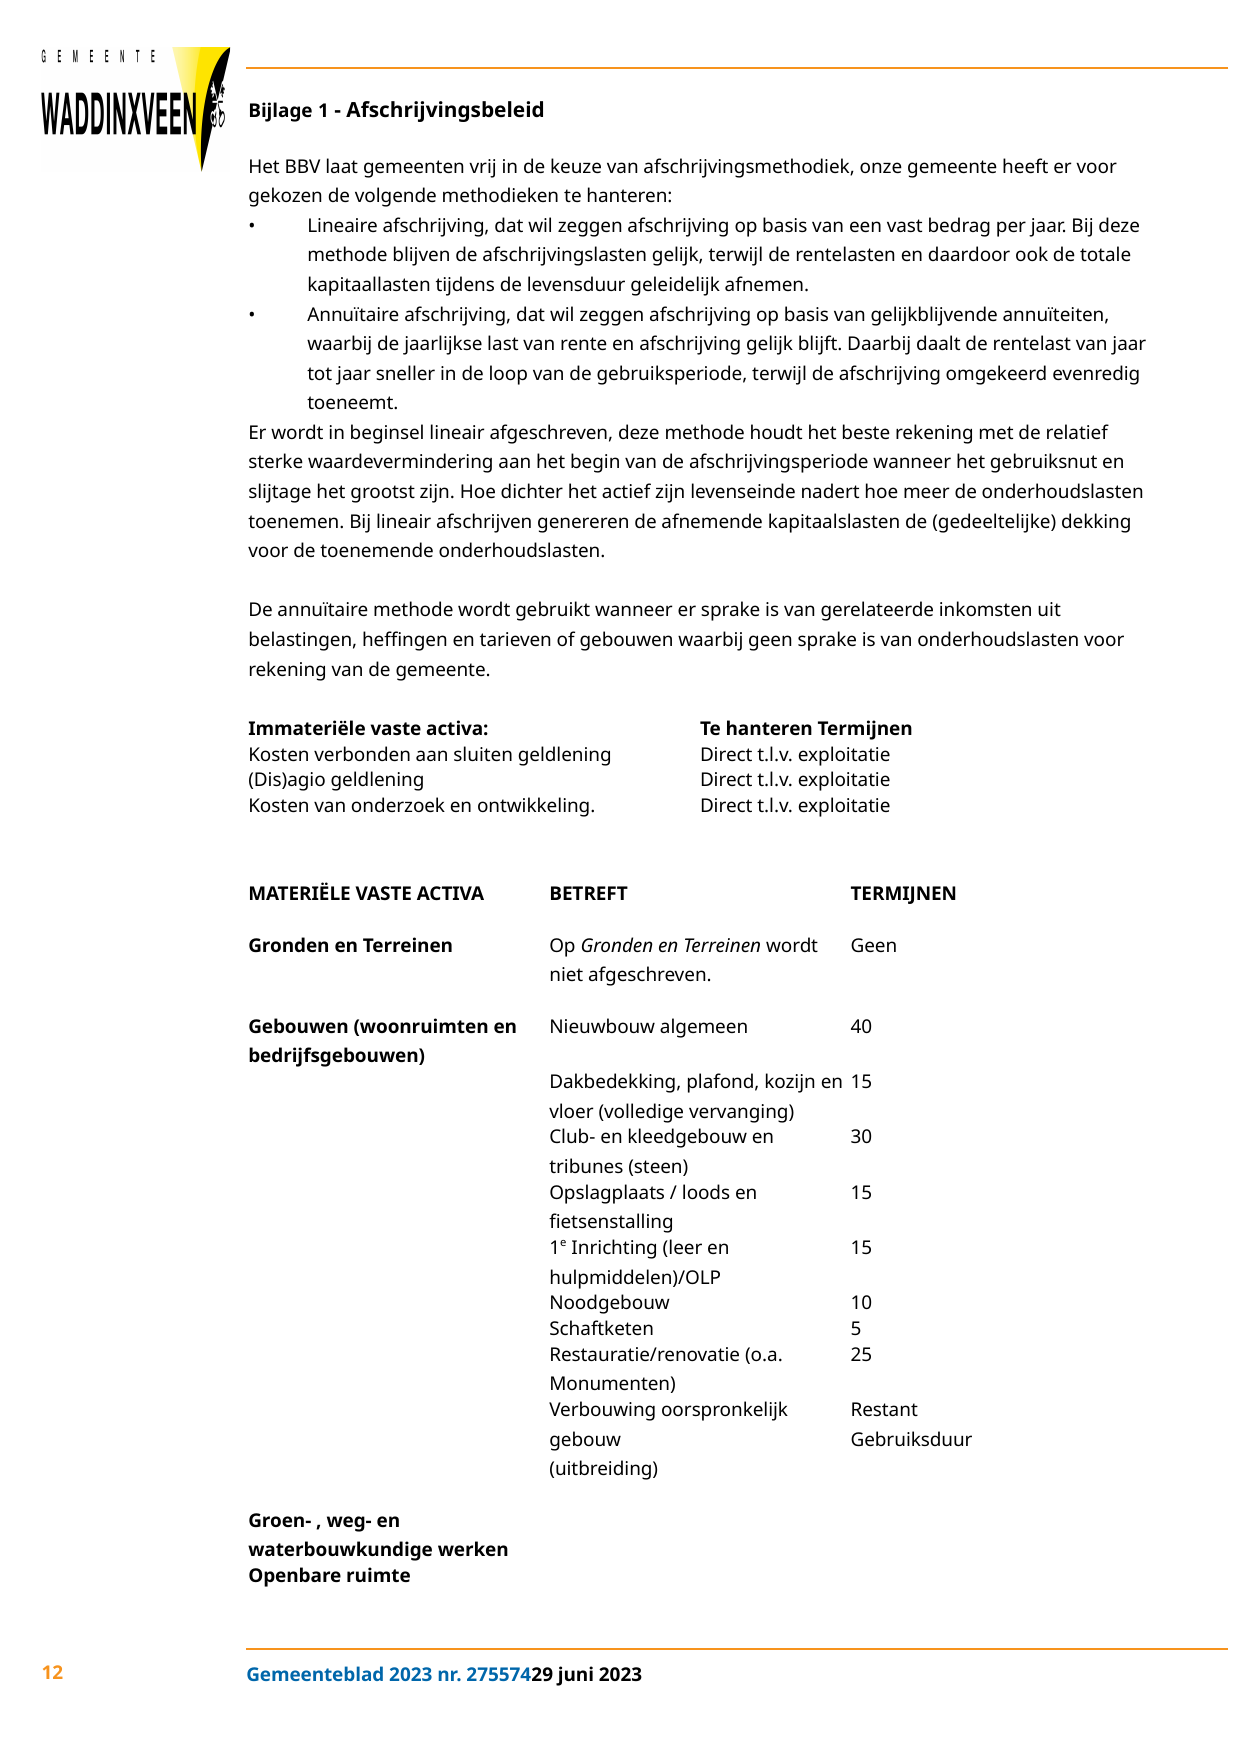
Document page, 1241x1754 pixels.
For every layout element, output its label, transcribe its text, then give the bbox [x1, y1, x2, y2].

table_cell [850, 906, 1152, 932]
table_header BETREFT [549, 881, 850, 906]
table_cell [850, 1507, 1152, 1562]
table_header Te hanteren Termijnen [700, 715, 1152, 741]
list Annuïtaire afschrijving, dat wil zeggen afschrijving op basis van gelijkblijvende annuïteiten, waarbij de jaarlijkse last van rente en afschrijving gelijk blijft. Daarbij daalt de rentelast van jaar tot jaar sneller in de loop van de gebruiksperiode, terwijl de afschrijving omgekeerd evenredig toeneemt. [248, 301, 1152, 415]
table_cell Noodgebouw [549, 1290, 850, 1315]
text De annuïtaire methode wordt gebruikt wanneer er sprake is van gerelateerde inkomsten uit belastingen, heffingen en tarieven of gebouwen waarbij geen sprake is van onderhoudslasten voor rekening van de gemeente. [248, 597, 1152, 682]
table_cell Verbouwing oorspronkelijk gebouw (uitbreiding) [549, 1396, 850, 1481]
picture [41, 47, 231, 172]
table_cell Opslagplaats / loods en fietsenstalling [549, 1179, 850, 1234]
table_cell [248, 1481, 549, 1507]
table_cell Schaftketen [549, 1315, 850, 1341]
table_cell 5 [850, 1315, 1152, 1341]
table_cell [248, 1290, 549, 1315]
table_cell 30 [850, 1124, 1152, 1179]
table_cell [248, 1315, 549, 1341]
table_cell Nieuwbouw algemeen [549, 1013, 850, 1068]
table_cell Direct t.l.v. exploitatie [700, 741, 1152, 767]
table_cell [248, 1396, 549, 1481]
table_cell 25 [850, 1341, 1152, 1396]
table_cell 40 [850, 1013, 1152, 1068]
table_cell [549, 1481, 850, 1507]
list Lineaire afschrijving, dat wil zeggen afschrijving op basis van een vast bedrag per jaar. Bij deze methode blijven de afschrijvingslasten gelijk, terwijl de rentelasten en daardoor ook de totale kapitaallasten tijdens de levensduur geleidelijk afnemen. [248, 212, 1152, 297]
table_cell Geen [850, 932, 1152, 987]
table_cell Kosten van onderzoek en ontwikkeling. [248, 792, 700, 818]
text Het BBV laat gemeenten vrij in de keuze van afschrijvingsmethodiek, onze gemeente heeft er voor gekozen de volgende methodieken te hanteren: [248, 153, 1152, 208]
table_cell Restant Gebruiksduur [850, 1396, 1152, 1481]
text Er wordt in beginsel lineair afgeschreven, deze methode houdt het beste rekening met de relatief sterke waardevermindering aan het begin van de afschrijvingsperiode wanneer het gebruiksnut en slijtage het grootst zijn. Hoe dichter het actief zijn levenseinde nadert hoe meer de onderhoudslasten toenemen. Bij lineair afschrijven genereren de afnemende kapitaalslasten de (gedeeltelijke) dekking voor de toenemende onderhoudslasten. [248, 419, 1152, 563]
table_cell [248, 1234, 549, 1289]
table_cell (Dis)agio geldlening [248, 767, 700, 792]
table_cell Direct t.l.v. exploitatie [700, 767, 1152, 792]
table_cell [850, 1562, 1152, 1588]
table_cell [850, 987, 1152, 1013]
table_cell [248, 1124, 549, 1179]
table_cell 15 [850, 1068, 1152, 1124]
table_header Immateriële vaste activa: [248, 715, 700, 741]
table_cell [549, 906, 850, 932]
table_cell Op Gronden en Terreinen wordt niet afgeschreven. [549, 932, 850, 987]
table_cell Gebouwen (woonruimten en bedrijfsgebouwen) [248, 1013, 549, 1068]
table_cell [549, 1507, 850, 1562]
text Bijlage 1 - Afschrijvingsbeleid [248, 95, 1152, 123]
table_cell [248, 1179, 549, 1234]
table_cell [248, 1068, 549, 1124]
table_cell Openbare ruimte [248, 1562, 549, 1588]
table_header MATERIËLE VASTE ACTIVA [248, 881, 549, 906]
table_cell 10 [850, 1290, 1152, 1315]
table_cell [248, 1341, 549, 1396]
table_cell Kosten verbonden aan sluiten geldlening [248, 741, 700, 767]
table_cell Direct t.l.v. exploitatie [700, 792, 1152, 818]
table_cell 15 [850, 1234, 1152, 1289]
table_cell [248, 906, 549, 932]
table_cell [850, 1481, 1152, 1507]
table_cell Gronden en Terreinen [248, 932, 549, 987]
table_cell [549, 987, 850, 1013]
table_cell Restauratie/renovatie (o.a. Monumenten) [549, 1341, 850, 1396]
table_cell 15 [850, 1179, 1152, 1234]
table_header TERMIJNEN [850, 881, 1152, 906]
table_cell [248, 987, 549, 1013]
table_cell [549, 1562, 850, 1588]
table_cell Club- en kleedgebouw en tribunes (steen) [549, 1124, 850, 1179]
table_cell Dakbedekking, plafond, kozijn en vloer (volledige vervanging) [549, 1068, 850, 1124]
table_cell 1e Inrichting (leer en hulpmiddelen)/OLP [549, 1234, 850, 1289]
table_cell Groen- , weg- en waterbouwkundige werken [248, 1507, 549, 1562]
